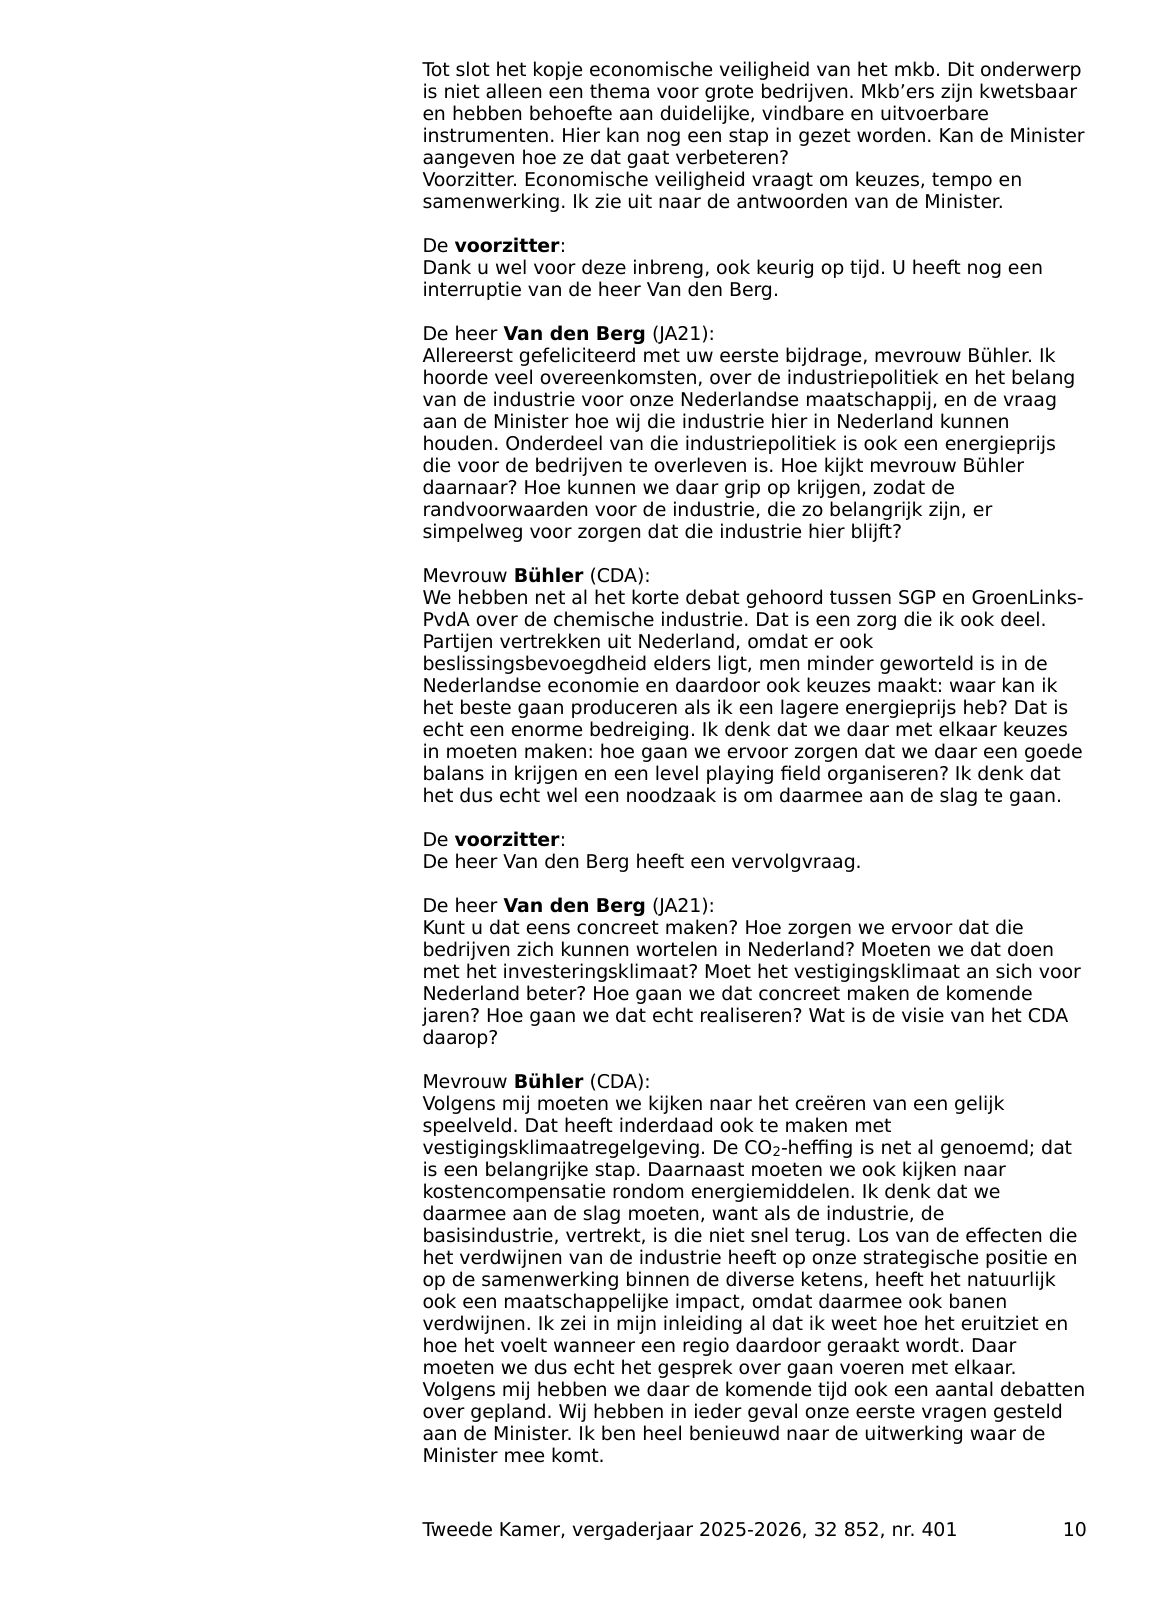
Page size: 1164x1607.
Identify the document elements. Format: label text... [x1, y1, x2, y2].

text Kunt u dat eens concreet maken? Hoe zorgen we ervoor dat die bedrijven zich kunnen wortelen in Nederland? Moeten we dat doen met het investeringsklimaat? Moet het vestigingsklimaat an sich voor Nederland beter? Hoe gaan we dat concreet maken de komende jaren? Hoe gaan we dat echt realiseren? Wat is de visie van het CDA daarop? [422, 917, 1087, 1049]
text De heer Van den Berg heeft een vervolgvraag. [422, 851, 1087, 873]
text Tot slot het kopje economische veiligheid van het mkb. Dit onderwerp is niet alleen een thema voor grote bedrijven. Mkb’ers zijn kwetsbaar en hebben behoefte aan duidelijke, vindbare en uitvoerbare instrumenten. Hier kan nog een stap in gezet worden. Kan de Minister aangeven hoe ze dat gaat verbeteren? [422, 59, 1087, 169]
text De voorzitter: [422, 829, 1087, 851]
text Voorzitter. Economische veiligheid vraagt om keuzes, tempo en samenwerking. Ik zie uit naar de antwoorden van de Minister. [422, 169, 1087, 213]
text De heer Van den Berg (JA21): [422, 323, 1087, 345]
text Allereerst gefeliciteerd met uw eerste bijdrage, mevrouw Bühler. Ik hoorde veel overeenkomsten, over de industriepolitiek en het belang van de industrie voor onze Nederlandse maatschappij, en de vraag aan de Minister hoe wij die industrie hier in Nederland kunnen houden. Onderdeel van die industriepolitiek is ook een energieprijs die voor de bedrijven te overleven is. Hoe kijkt mevrouw Bühler daarnaar? Hoe kunnen we daar grip op krijgen, zodat de randvoorwaarden voor de industrie, die zo belangrijk zijn, er simpelweg voor zorgen dat die industrie hier blijft? [422, 345, 1087, 543]
text De voorzitter: [422, 235, 1087, 257]
text Volgens mij moeten we kijken naar het creëren van een gelijk speelveld. Dat heeft inderdaad ook te maken met vestigingsklimaatregelgeving. De CO2-heffing is net al genoemd; dat is een belangrijke stap. Daarnaast moeten we ook kijken naar kostencompensatie rondom energiemiddelen. Ik denk dat we daarmee aan de slag moeten, want als de industrie, de basisindustrie, vertrekt, is die niet snel terug. Los van de effecten die het verdwijnen van de industrie heeft op onze strategische positie en op de samenwerking binnen de diverse ketens, heeft het natuurlijk ook een maatschappelijke impact, omdat daarmee ook banen verdwijnen. Ik zei in mijn inleiding al dat ik weet hoe het eruitziet en hoe het voelt wanneer een regio daardoor geraakt wordt. Daar moeten we dus echt het gesprek over gaan voeren met elkaar. Volgens mij hebben we daar de komende tijd ook een aantal debatten over gepland. Wij hebben in ieder geval onze eerste vragen gesteld aan de Minister. Ik ben heel benieuwd naar de uitwerking waar de Minister mee komt. [422, 1093, 1087, 1467]
text Mevrouw Bühler (CDA): [422, 565, 1087, 587]
text We hebben net al het korte debat gehoord tussen SGP en GroenLinks-PvdA over de chemische industrie. Dat is een zorg die ik ook deel. Partijen vertrekken uit Nederland, omdat er ook beslissingsbevoegdheid elders ligt, men minder geworteld is in de Nederlandse economie en daardoor ook keuzes maakt: waar kan ik het beste gaan produceren als ik een lagere energieprijs heb? Dat is echt een enorme bedreiging. Ik denk dat we daar met elkaar keuzes in moeten maken: hoe gaan we ervoor zorgen dat we daar een goede balans in krijgen en een level playing field organiseren? Ik denk dat het dus echt wel een noodzaak is om daarmee aan de slag te gaan. [422, 587, 1087, 807]
text Dank u wel voor deze inbreng, ook keurig op tijd. U heeft nog een interruptie van de heer Van den Berg. [422, 257, 1087, 301]
text Mevrouw Bühler (CDA): [422, 1071, 1087, 1093]
text De heer Van den Berg (JA21): [422, 895, 1087, 917]
